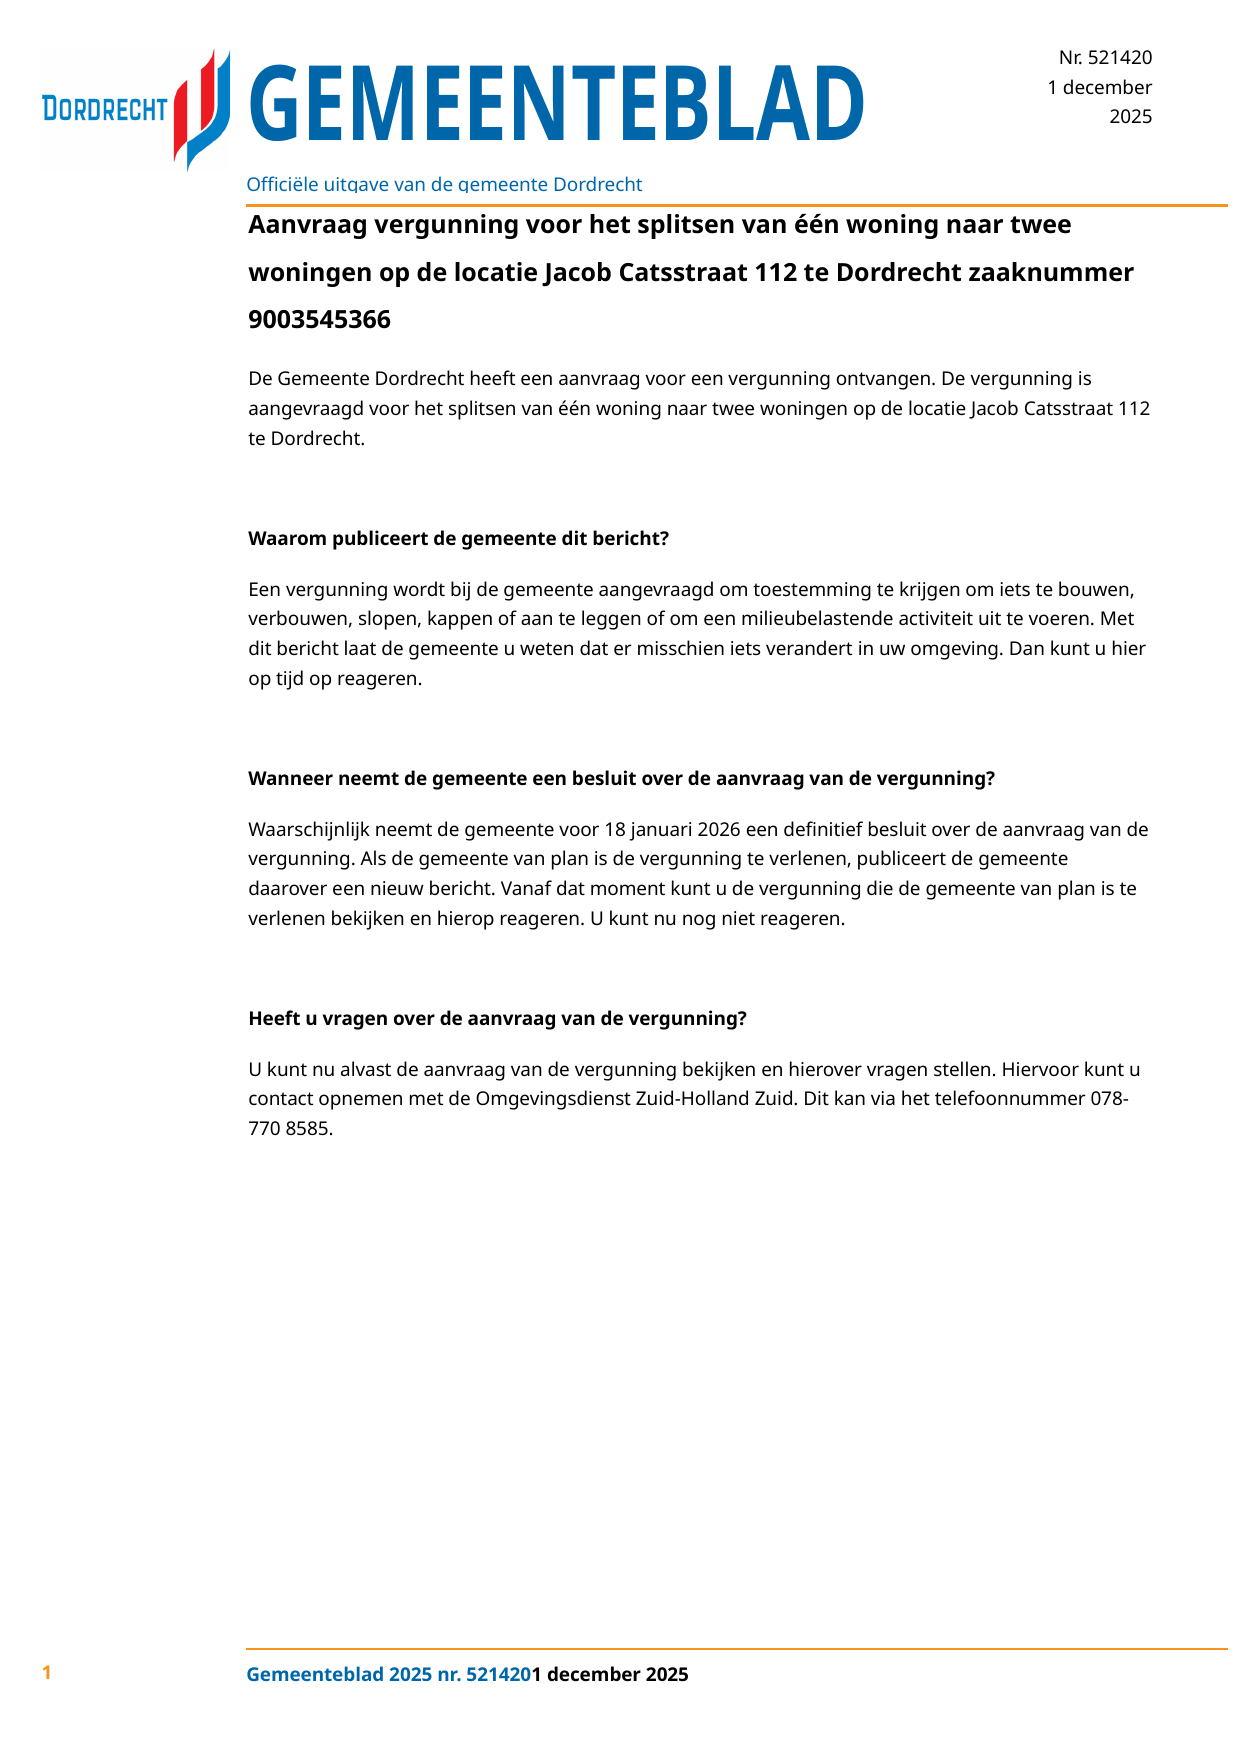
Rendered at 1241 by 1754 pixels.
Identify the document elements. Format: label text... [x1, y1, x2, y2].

text Een vergunning wordt bij de gemeente aangevraagd om toestemming te krijgen om iets te bouwen, verbouwen, slopen, kappen of aan te leggen of om een milieubelastende activiteit uit te voeren. Met dit bericht laat de gemeente u weten dat er misschien iets verandert in uw omgeving. Dan kunt u hier op tijd op reageren. [248, 576, 1152, 690]
text Heeft u vragen over de aanvraag van de vergunning? [248, 1006, 1152, 1031]
text Waarom publiceert de gemeente dit bericht? [248, 526, 1152, 551]
text Wanneer neemt de gemeente een besluit over de aanvraag van de vergunning? [248, 766, 1152, 791]
text Waarschijnlijk neemt de gemeente voor 18 januari 2026 een definitief besluit over de aanvraag van de vergunning. Als de gemeente van plan is de vergunning te verlenen, publiceert de gemeente daarover een nieuw bericht. Vanaf dat moment kunt u de vergunning die de gemeente van plan is te verlenen bekijken en hierop reageren. U kunt nu nog niet reageren. [248, 816, 1152, 930]
text De Gemeente Dordrecht heeft een aanvraag voor een vergunning ontvangen. De vergunning is aangevraagd voor het splitsen van één woning naar twee woningen op de locatie Jacob Catsstraat 112 te Dordrecht. [248, 366, 1152, 450]
text Aanvraag vergunning voor het splitsen van één woning naar twee woningen op de locatie Jacob Catsstraat 112 te Dordrecht zaaknummer 9003545366 [248, 207, 1152, 336]
text U kunt nu alvast de aanvraag van de vergunning bekijken en hierover vragen stellen. Hiervoor kunt u contact opnemen met de Omgevingsdienst Zuid-Holland Zuid. Dit kan via het telefoonnummer 078-770 8585. [248, 1056, 1152, 1141]
picture [41, 47, 231, 172]
